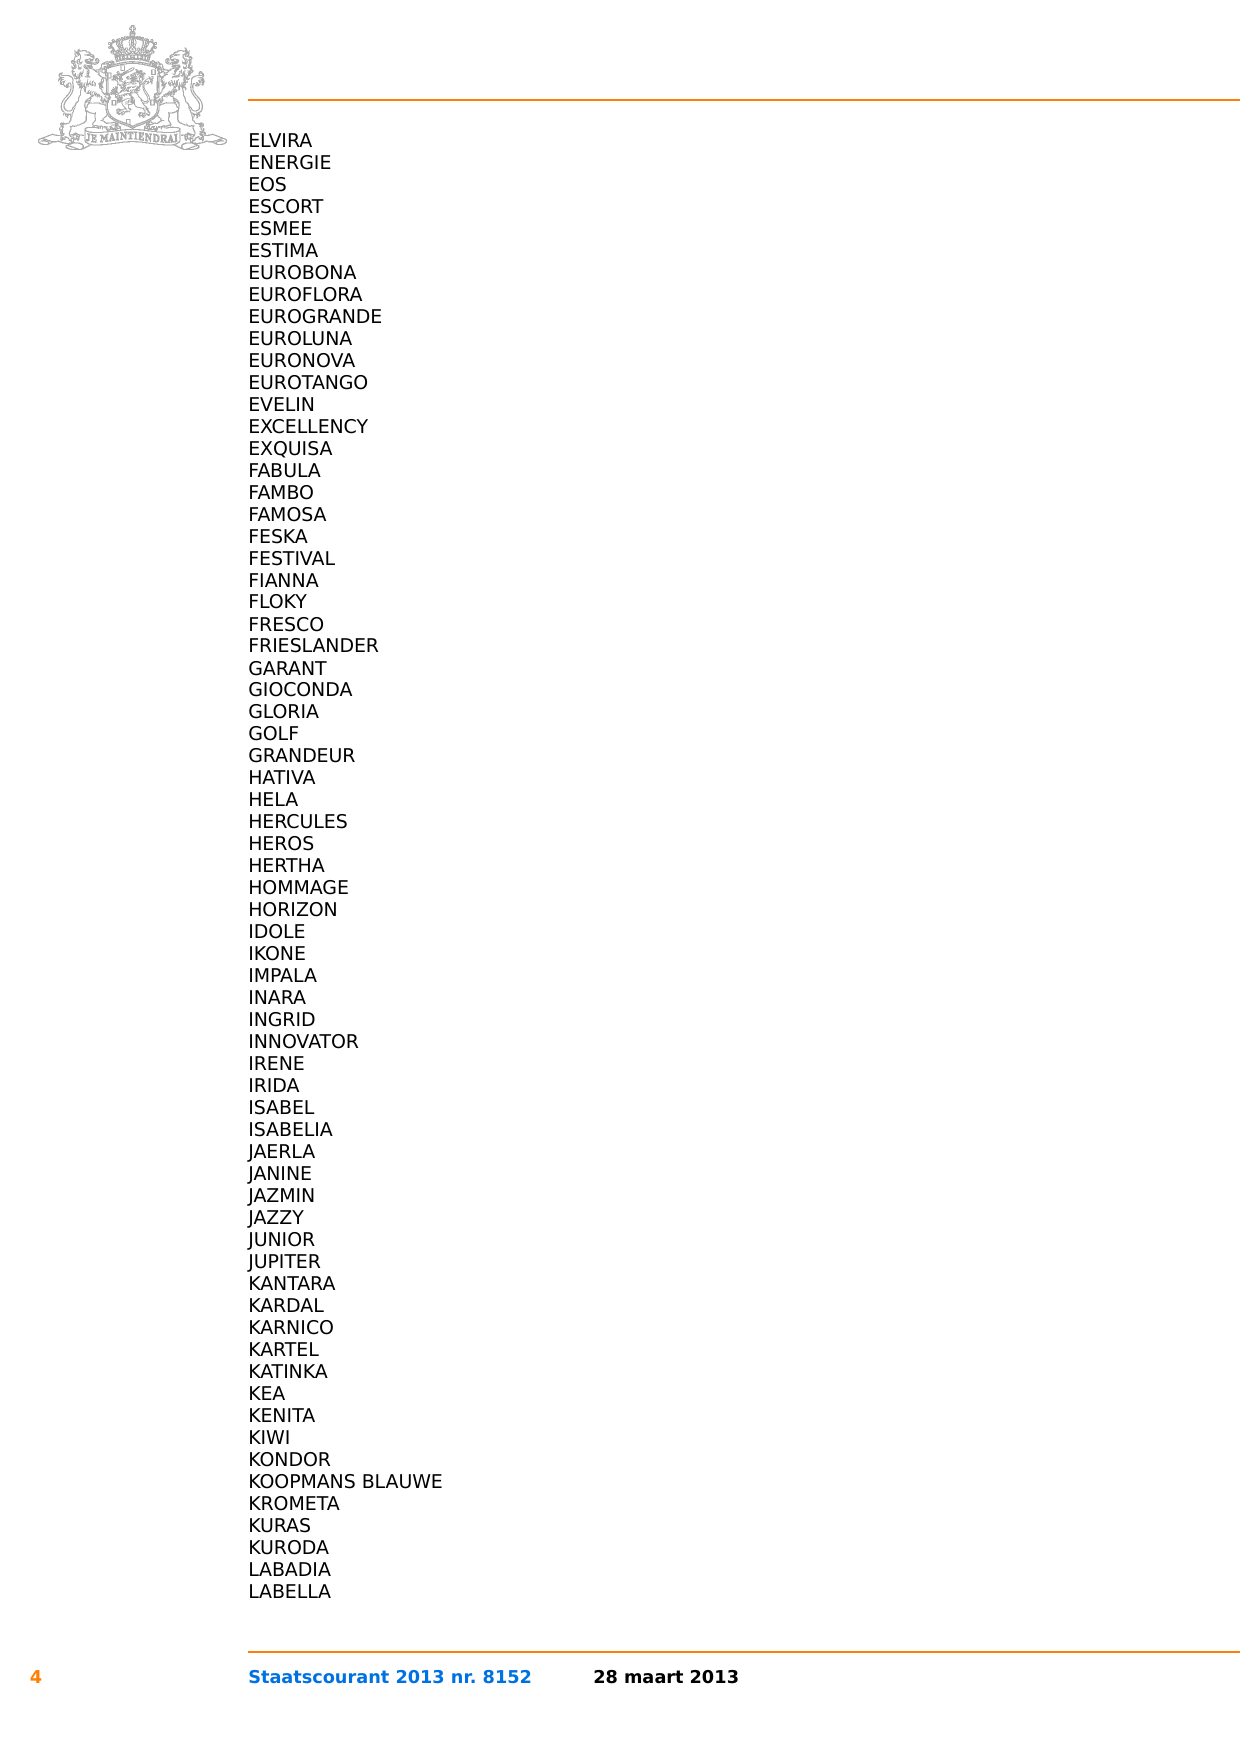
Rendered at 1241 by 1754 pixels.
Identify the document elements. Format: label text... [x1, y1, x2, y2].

text GARANT [248, 657, 1163, 679]
text INNOVATOR [248, 1031, 1163, 1053]
text KURAS [248, 1514, 1163, 1537]
text KURODA [248, 1537, 1163, 1558]
text FIANNA [248, 569, 1163, 591]
text EOS [248, 174, 1163, 196]
text JAERLA [248, 1141, 1163, 1163]
text KARDAL [248, 1295, 1163, 1317]
text KARNICO [248, 1317, 1163, 1339]
text KANTARA [248, 1273, 1163, 1295]
text GIOCONDA [248, 679, 1163, 701]
text ISABEL [248, 1097, 1163, 1119]
text EUROTANGO [248, 372, 1163, 394]
text IMPALA [248, 965, 1163, 987]
text EURONOVA [248, 350, 1163, 372]
text JUPITER [248, 1251, 1163, 1273]
text ISABELIA [248, 1119, 1163, 1141]
text INGRID [248, 1009, 1163, 1031]
text EUROGRANDE [248, 306, 1163, 328]
picture [38, 25, 227, 150]
text JUNIOR [248, 1229, 1163, 1251]
text FABULA [248, 459, 1163, 482]
text FRIESLANDER [248, 635, 1163, 657]
text FAMBO [248, 482, 1163, 503]
text EUROBONA [248, 262, 1163, 284]
text IDOLE [248, 921, 1163, 943]
text FESTIVAL [248, 547, 1163, 569]
text KONDOR [248, 1449, 1163, 1471]
text LABADIA [248, 1558, 1163, 1581]
text HERTHA [248, 855, 1163, 877]
text JAZZY [248, 1207, 1163, 1229]
text EUROFLORA [248, 284, 1163, 306]
text IKONE [248, 943, 1163, 965]
text EXQUISA [248, 438, 1163, 459]
text KROMETA [248, 1493, 1163, 1514]
text JAZMIN [248, 1185, 1163, 1207]
text ENERGIE [248, 152, 1163, 174]
text ESTIMA [248, 240, 1163, 262]
text FESKA [248, 526, 1163, 547]
text ESMEE [248, 218, 1163, 240]
text HORIZON [248, 899, 1163, 921]
text GOLF [248, 723, 1163, 745]
text ESCORT [248, 196, 1163, 218]
text IRENE [248, 1053, 1163, 1075]
text IRIDA [248, 1075, 1163, 1097]
text ELVIRA [248, 130, 1163, 152]
text HATIVA [248, 767, 1163, 789]
text FAMOSA [248, 503, 1163, 526]
text KARTEL [248, 1339, 1163, 1361]
text HEROS [248, 833, 1163, 855]
text KEA [248, 1383, 1163, 1405]
text KENITA [248, 1405, 1163, 1427]
text JANINE [248, 1163, 1163, 1185]
text EVELIN [248, 394, 1163, 416]
text EXCELLENCY [248, 416, 1163, 438]
text LABELLA [248, 1581, 1163, 1602]
text HERCULES [248, 811, 1163, 833]
text HOMMAGE [248, 877, 1163, 899]
text FRESCO [248, 613, 1163, 635]
text HELA [248, 789, 1163, 811]
text INARA [248, 987, 1163, 1009]
text EUROLUNA [248, 328, 1163, 350]
text FLOKY [248, 591, 1163, 613]
text GLORIA [248, 701, 1163, 723]
text KIWI [248, 1427, 1163, 1449]
text KOOPMANS BLAUWE [248, 1471, 1163, 1493]
text GRANDEUR [248, 745, 1163, 767]
text KATINKA [248, 1361, 1163, 1383]
